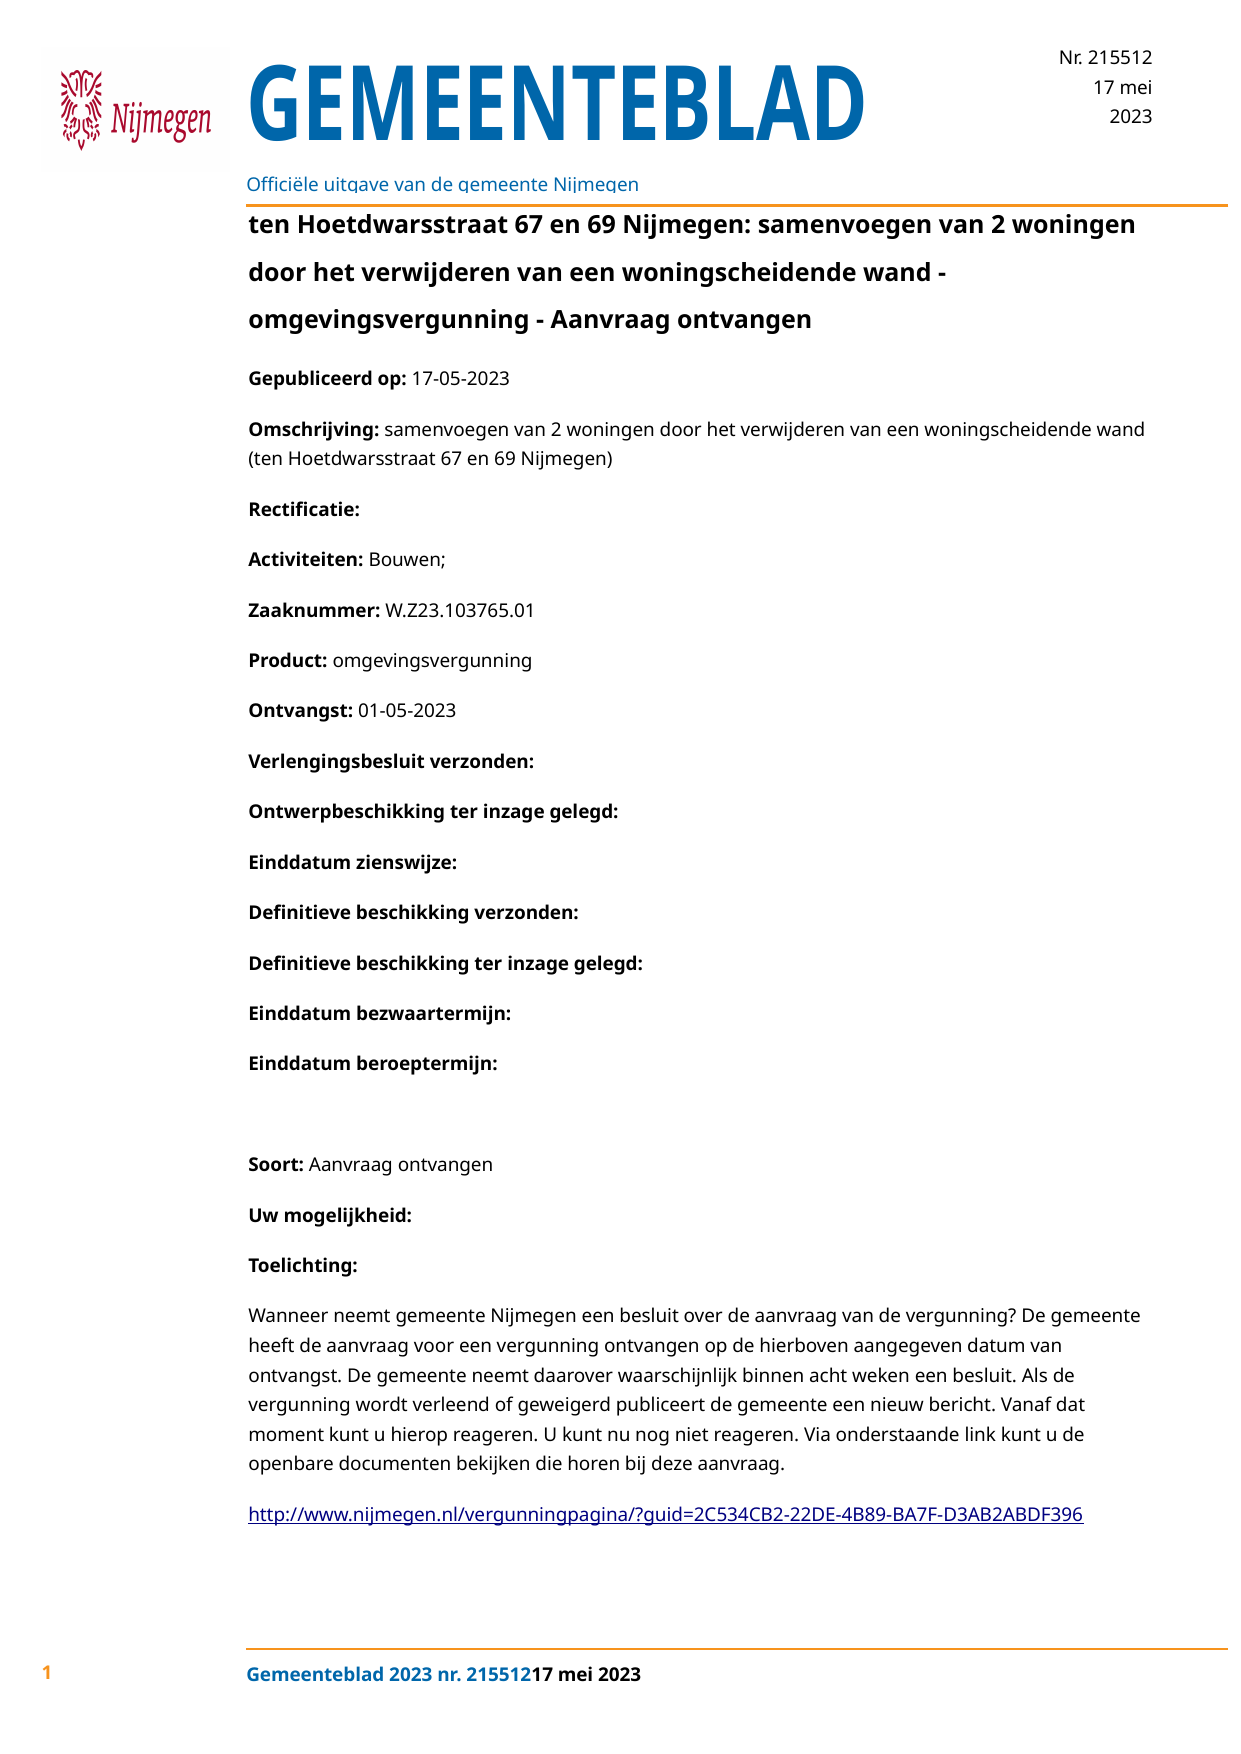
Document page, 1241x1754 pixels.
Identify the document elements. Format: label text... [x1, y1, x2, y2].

text Uw mogelijkheid: [248, 1202, 1152, 1227]
text Wanneer neemt gemeente Nijmegen een besluit over de aanvraag van de vergunning? De gemeente heeft de aanvraag voor een vergunning ontvangen op de hierboven aangegeven datum van ontvangst. De gemeente neemt daarover waarschijnlijk binnen acht weken een besluit. Als de vergunning wordt verleend of geweigerd publiceert de gemeente een nieuw bericht. Vanaf dat moment kunt u hierop reageren. U kunt nu nog niet reageren. Via onderstaande link kunt u de openbare documenten bekijken die horen bij deze aanvraag. [248, 1303, 1152, 1476]
text Definitieve beschikking verzonden: [248, 899, 1152, 925]
text Zaaknummer: W.Z23.103765.01 [248, 597, 1152, 622]
text Definitieve beschikking ter inzage gelegd: [248, 950, 1152, 975]
text Omschrijving: samenvoegen van 2 woningen door het verwijderen van een woningscheidende wand (ten Hoetdwarsstraat 67 en 69 Nijmegen) [248, 416, 1152, 471]
text Gepubliceerd op: 17-05-2023 [248, 366, 1152, 391]
text Einddatum beroeptermijn: [248, 1051, 1152, 1076]
text Ontwerpbeschikking ter inzage gelegd: [248, 798, 1152, 824]
text Activiteiten: Bouwen; [248, 546, 1152, 572]
text Toelichting: [248, 1252, 1152, 1278]
picture [41, 47, 231, 172]
text Soort: Aanvraag ontvangen [248, 1151, 1152, 1177]
text Einddatum zienswijze: [248, 849, 1152, 874]
text ten Hoetdwarsstraat 67 en 69 Nijmegen: samenvoegen van 2 woningen door het verwijderen van een woningscheidende wand - omgevingsvergunning - Aanvraag ontvangen [248, 207, 1152, 336]
text Rectificatie: [248, 496, 1152, 522]
text Einddatum bezwaartermijn: [248, 1000, 1152, 1026]
text Verlengingsbesluit verzonden: [248, 748, 1152, 774]
text Ontvangst: 01-05-2023 [248, 698, 1152, 723]
text Product: omgevingsvergunning [248, 647, 1152, 673]
text http://www.nijmegen.nl/vergunningpagina/?guid=2C534CB2-22DE-4B89-BA7F-D3AB2ABDF396 [248, 1501, 1152, 1527]
